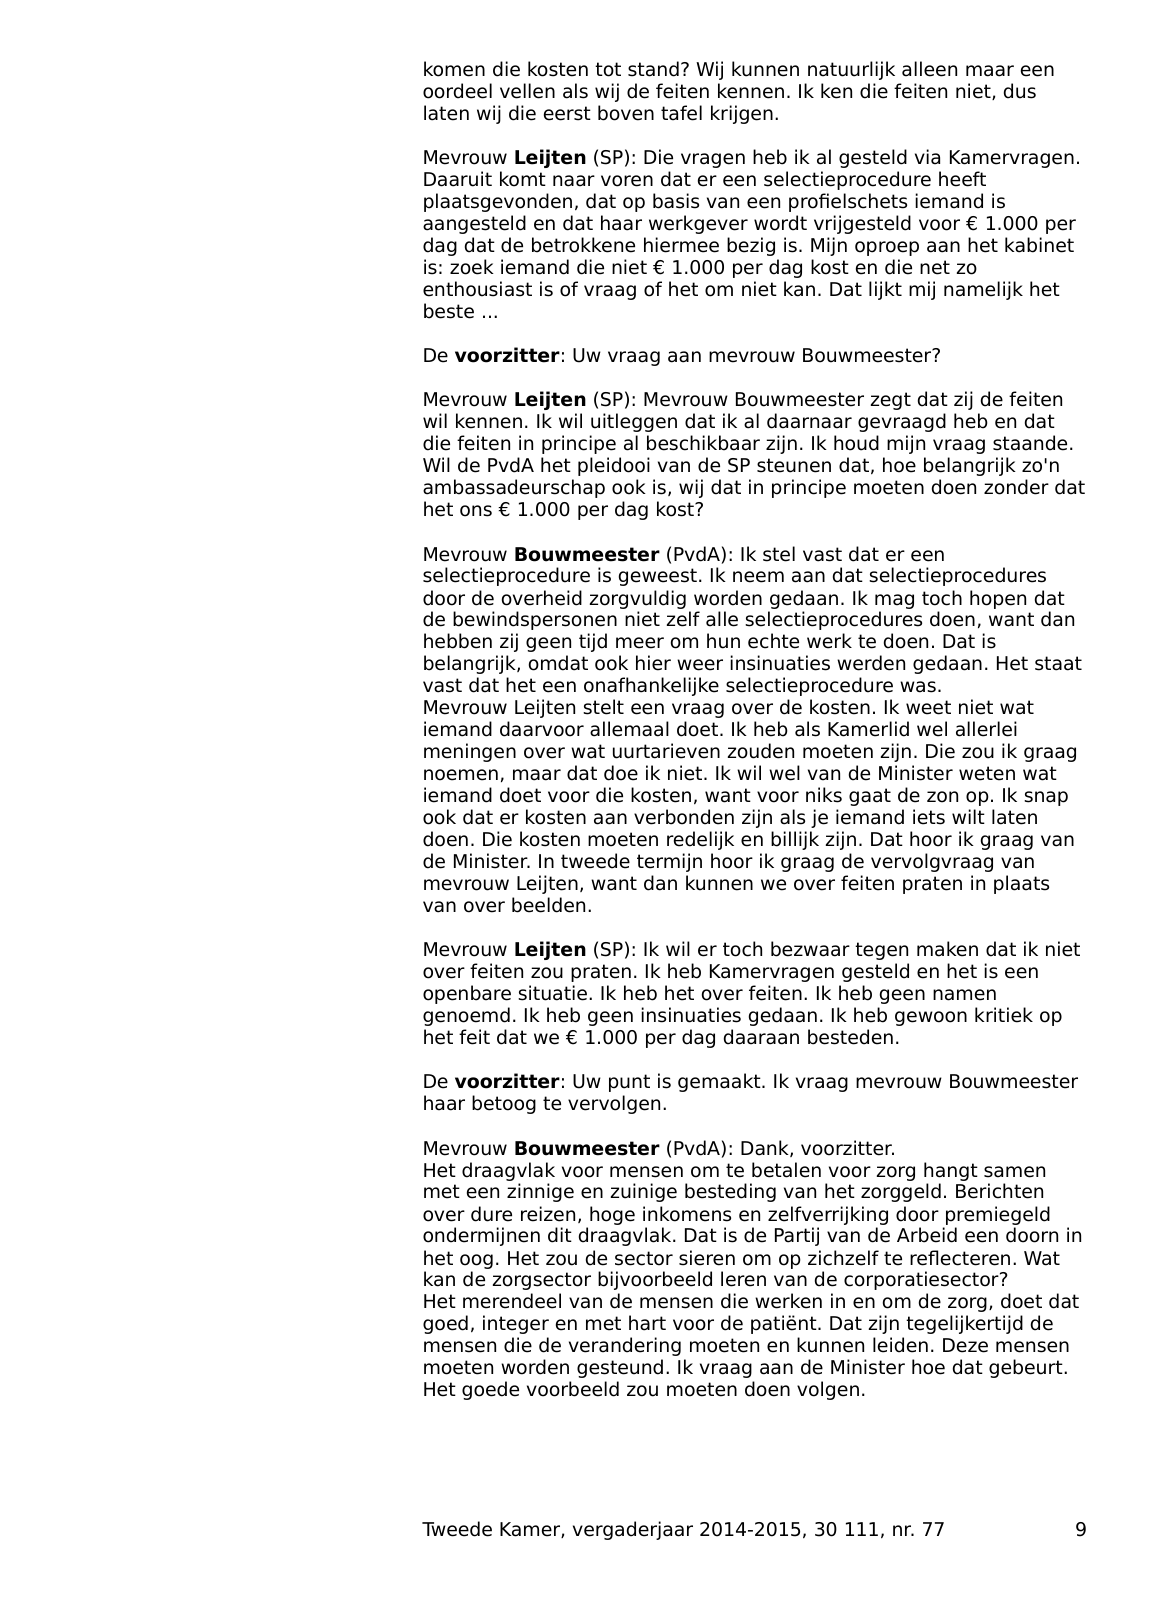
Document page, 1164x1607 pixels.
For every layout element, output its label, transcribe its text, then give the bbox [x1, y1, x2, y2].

text Mevrouw Leijten (SP): Mevrouw Bouwmeester zegt dat zij de feiten wil kennen. Ik wil uitleggen dat ik al daarnaar gevraagd heb en dat die feiten in principe al beschikbaar zijn. Ik houd mijn vraag staande. Wil de PvdA het pleidooi van de SP steunen dat, hoe belangrijk zo'n ambassadeurschap ook is, wij dat in principe moeten doen zonder dat het ons € 1.000 per dag kost? [422, 389, 1087, 521]
text De voorzitter: Uw vraag aan mevrouw Bouwmeester? [422, 345, 1087, 367]
text Mevrouw Bouwmeester (PvdA): Dank, voorzitter. [422, 1137, 1087, 1159]
text Mevrouw Leijten stelt een vraag over de kosten. Ik weet niet wat iemand daarvoor allemaal doet. Ik heb als Kamerlid wel allerlei meningen over wat uurtarieven zouden moeten zijn. Die zou ik graag noemen, maar dat doe ik niet. Ik wil wel van de Minister weten wat iemand doet voor die kosten, want voor niks gaat de zon op. Ik snap ook dat er kosten aan verbonden zijn als je iemand iets wilt laten doen. Die kosten moeten redelijk en billijk zijn. Dat hoor ik graag van de Minister. In tweede termijn hoor ik graag de vervolgvraag van mevrouw Leijten, want dan kunnen we over feiten praten in plaats van over beelden. [422, 697, 1087, 917]
text Mevrouw Leijten (SP): Die vragen heb ik al gesteld via Kamervragen. Daaruit komt naar voren dat er een selectieprocedure heeft plaatsgevonden, dat op basis van een profielschets iemand is aangesteld en dat haar werkgever wordt vrijgesteld voor € 1.000 per dag dat de betrokkene hiermee bezig is. Mijn oproep aan het kabinet is: zoek iemand die niet € 1.000 per dag kost en die net zo enthousiast is of vraag of het om niet kan. Dat lijkt mij namelijk het beste ... [422, 147, 1087, 323]
text De voorzitter: Uw punt is gemaakt. Ik vraag mevrouw Bouwmeester haar betoog te vervolgen. [422, 1071, 1087, 1115]
text komen die kosten tot stand? Wij kunnen natuurlijk alleen maar een oordeel vellen als wij de feiten kennen. Ik ken die feiten niet, dus laten wij die eerst boven tafel krijgen. [422, 59, 1087, 125]
text Het draagvlak voor mensen om te betalen voor zorg hangt samen met een zinnige en zuinige besteding van het zorggeld. Berichten over dure reizen, hoge inkomens en zelfverrijking door premiegeld ondermijnen dit draagvlak. Dat is de Partij van de Arbeid een doorn in het oog. Het zou de sector sieren om op zichzelf te reflecteren. Wat kan de zorgsector bijvoorbeeld leren van de corporatiesector? [422, 1159, 1087, 1291]
text Mevrouw Leijten (SP): Ik wil er toch bezwaar tegen maken dat ik niet over feiten zou praten. Ik heb Kamervragen gesteld en het is een openbare situatie. Ik heb het over feiten. Ik heb geen namen genoemd. Ik heb geen insinuaties gedaan. Ik heb gewoon kritiek op het feit dat we € 1.000 per dag daaraan besteden. [422, 939, 1087, 1049]
text Het merendeel van de mensen die werken in en om de zorg, doet dat goed, integer en met hart voor de patiënt. Dat zijn tegelijkertijd de mensen die de verandering moeten en kunnen leiden. Deze mensen moeten worden gesteund. Ik vraag aan de Minister hoe dat gebeurt. Het goede voorbeeld zou moeten doen volgen. [422, 1291, 1087, 1401]
text Mevrouw Bouwmeester (PvdA): Ik stel vast dat er een selectieprocedure is geweest. Ik neem aan dat selectieprocedures door de overheid zorgvuldig worden gedaan. Ik mag toch hopen dat de bewindspersonen niet zelf alle selectieprocedures doen, want dan hebben zij geen tijd meer om hun echte werk te doen. Dat is belangrijk, omdat ook hier weer insinuaties werden gedaan. Het staat vast dat het een onafhankelijke selectieprocedure was. [422, 543, 1087, 697]
